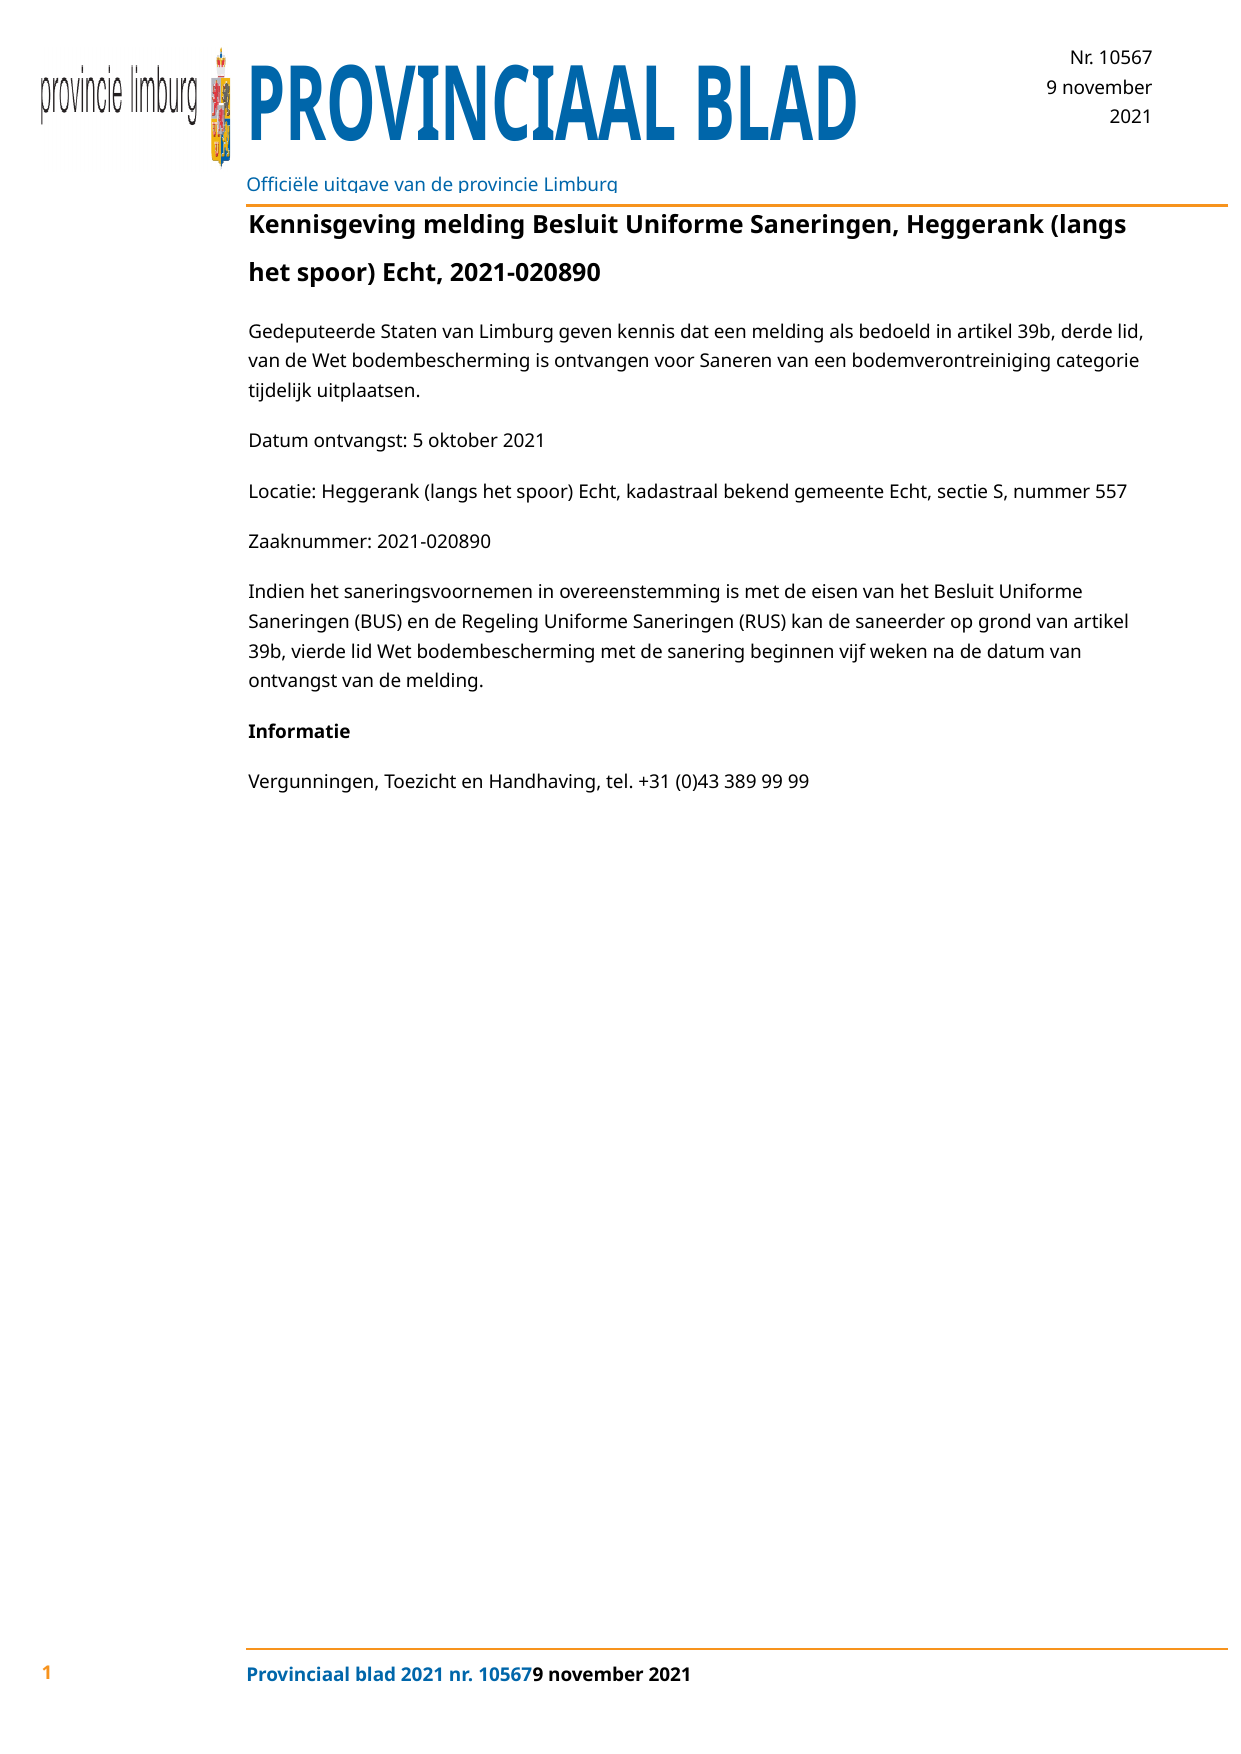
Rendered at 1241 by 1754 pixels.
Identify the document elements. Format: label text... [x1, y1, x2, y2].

text Indien het saneringsvoornemen in overeenstemming is met de eisen van het Besluit Uniforme Saneringen (BUS) en de Regeling Uniforme Saneringen (RUS) kan de saneerder op grond van artikel 39b, vierde lid Wet bodembescherming met de sanering beginnen vijf weken na de datum van ontvangst van de melding. [248, 579, 1152, 693]
text Informatie [248, 718, 1152, 744]
text Locatie: Heggerank (langs het spoor) Echt, kadastraal bekend gemeente Echt, sectie S, nummer 557 [248, 478, 1152, 504]
text Vergunningen, Toezicht en Handhaving, tel. +31 (0)43 389 99 99 [248, 768, 1152, 794]
text Zaaknummer: 2021-020890 [248, 528, 1152, 554]
text Gedeputeerde Staten van Limburg geven kennis dat een melding als bedoeld in artikel 39b, derde lid, van de Wet bodembescherming is ontvangen voor Saneren van een bodemverontreiniging categorie tijdelijk uitplaatsen. [248, 318, 1152, 403]
text Kennisgeving melding Besluit Uniforme Saneringen, Heggerank (langs het spoor) Echt, 2021-020890 [248, 207, 1152, 288]
picture [41, 47, 231, 172]
text Datum ontvangst: 5 oktober 2021 [248, 427, 1152, 453]
